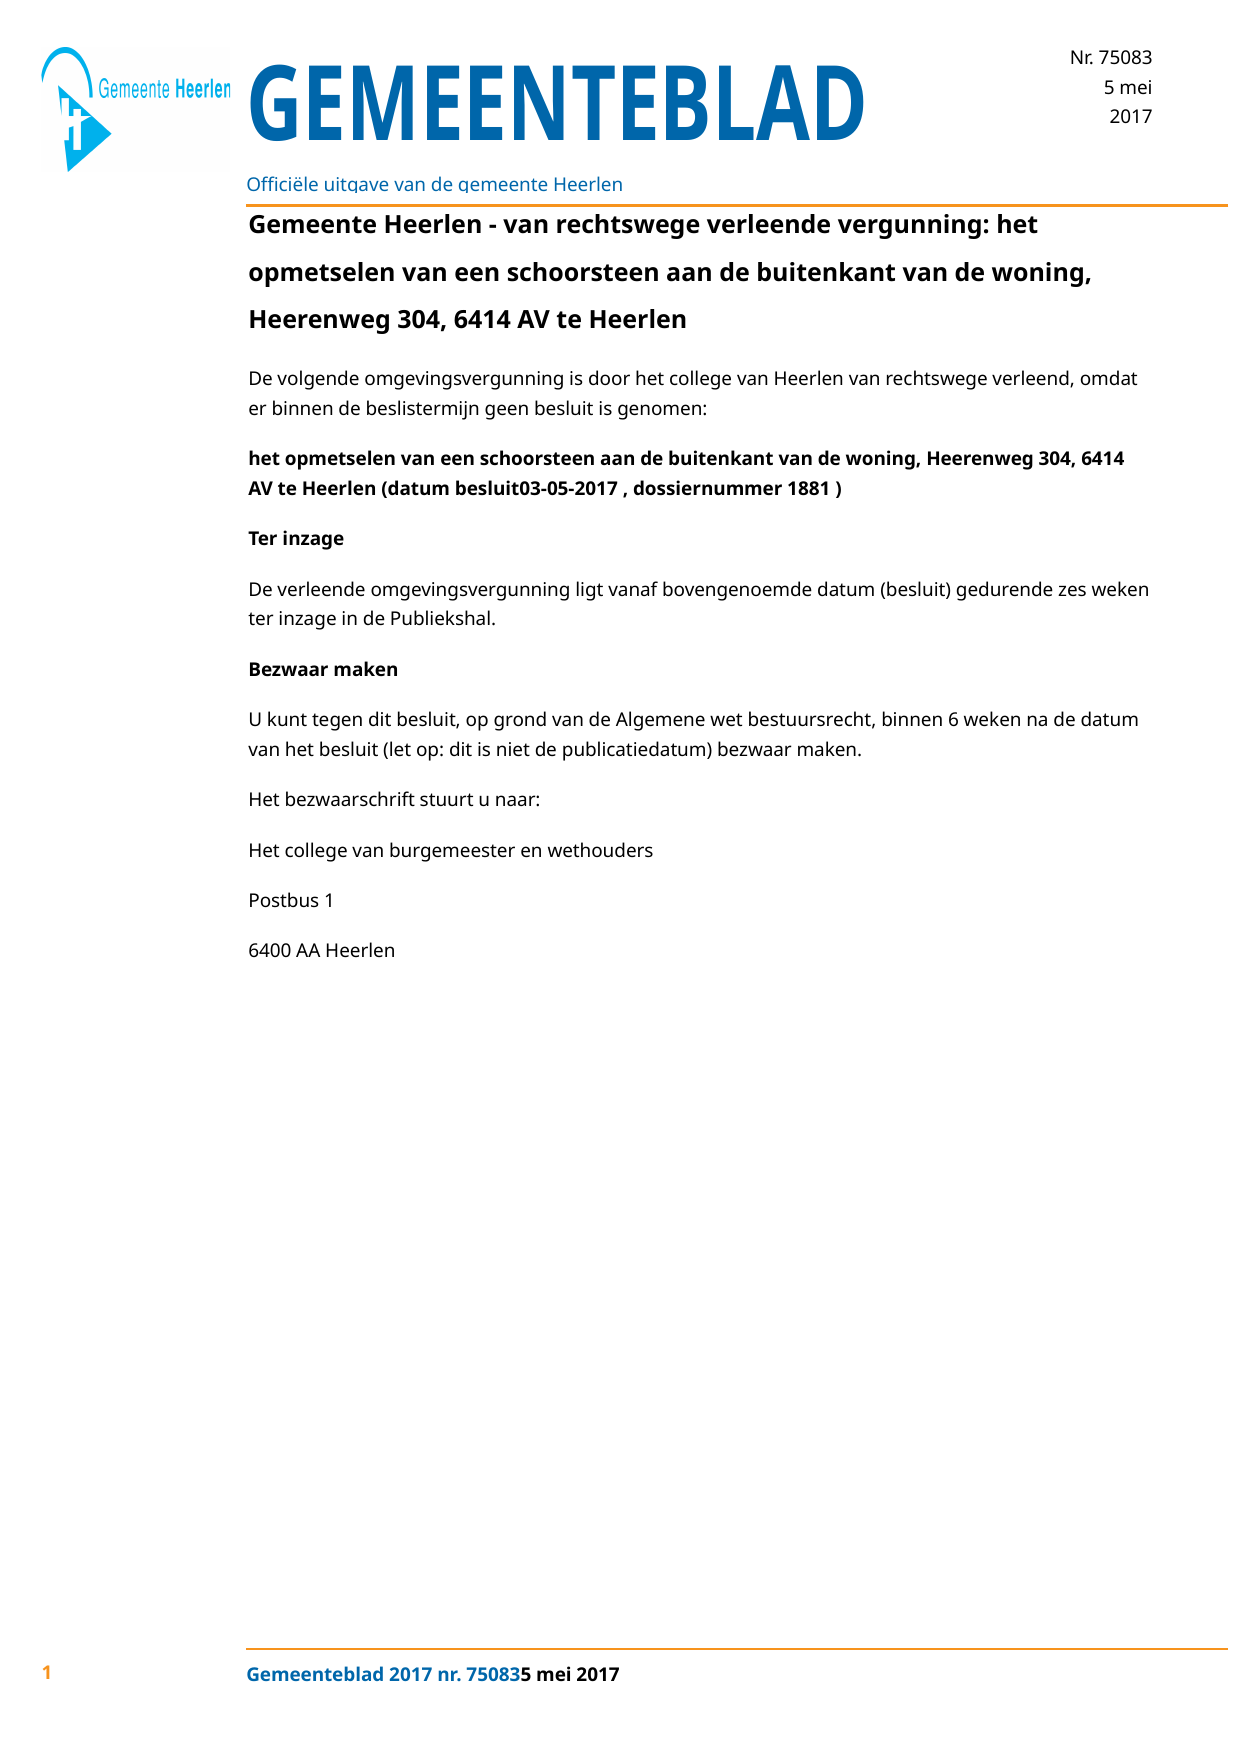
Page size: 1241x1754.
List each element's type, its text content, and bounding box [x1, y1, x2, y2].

text Bezwaar maken [248, 656, 1152, 682]
text het opmetselen van een schoorsteen aan de buitenkant van de woning, Heerenweg 304, 6414 AV te Heerlen (datum besluit03-05-2017 , dossiernummer 1881 ) [248, 446, 1152, 501]
text Het bezwaarschrift stuurt u naar: [248, 786, 1152, 812]
text De verleende omgevingsvergunning ligt vanaf bovengenoemde datum (besluit) gedurende zes weken ter inzage in de Publiekshal. [248, 576, 1152, 631]
text U kunt tegen dit besluit, op grond van de Algemene wet bestuursrecht, binnen 6 weken na de datum van het besluit (let op: dit is niet de publicatiedatum) bezwaar maken. [248, 706, 1152, 762]
text Het college van burgemeester en wethouders [248, 837, 1152, 862]
text Gemeente Heerlen - van rechtswege verleende vergunning: het opmetselen van een schoorsteen aan de buitenkant van de woning, Heerenweg 304, 6414 AV te Heerlen [248, 207, 1152, 336]
picture [41, 47, 231, 172]
text Ter inzage [248, 526, 1152, 551]
text Postbus 1 [248, 887, 1152, 913]
text De volgende omgevingsvergunning is door het college van Heerlen van rechtswege verleend, omdat er binnen de beslistermijn geen besluit is genomen: [248, 366, 1152, 421]
text 6400 AA Heerlen [248, 938, 1152, 963]
picture [41, 47, 58, 70]
